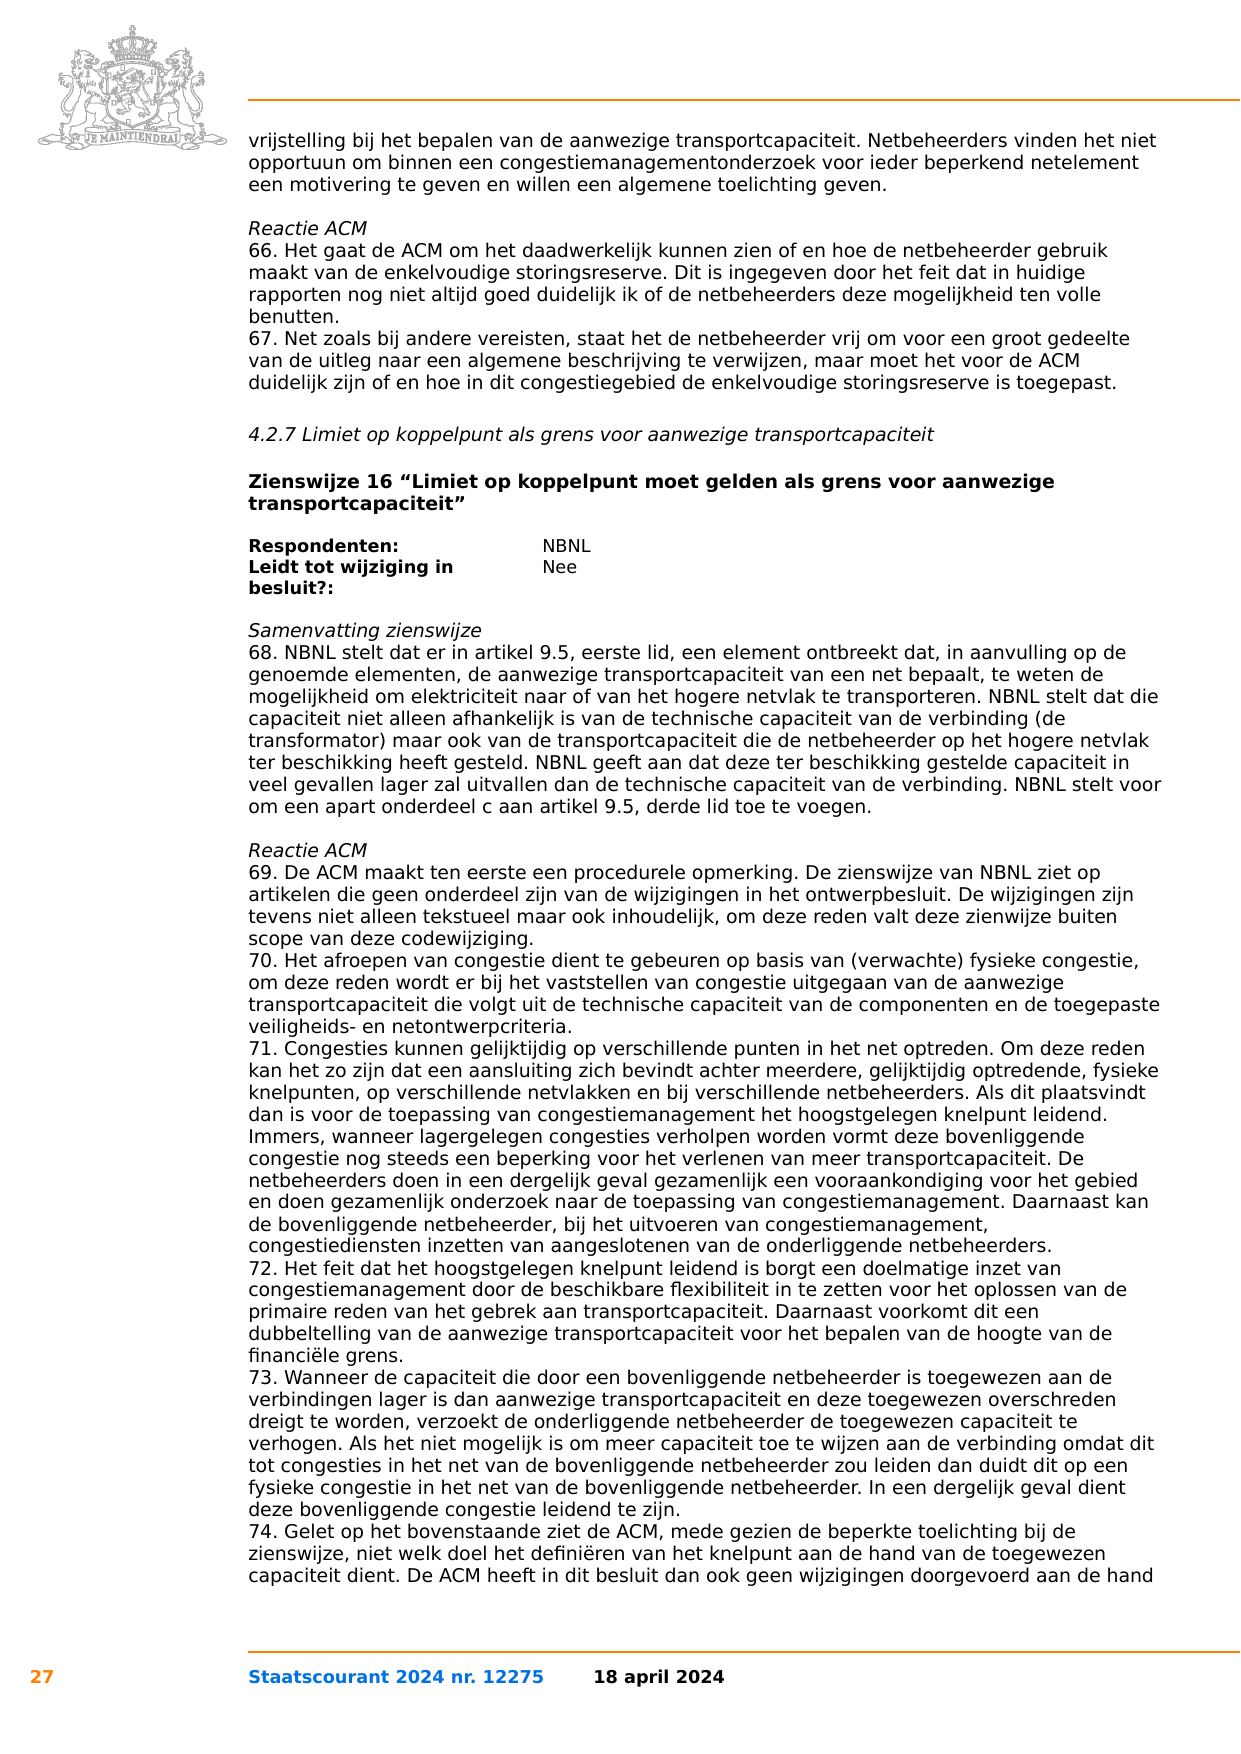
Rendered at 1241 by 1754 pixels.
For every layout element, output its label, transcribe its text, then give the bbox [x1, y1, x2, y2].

text 71. Congesties kunnen gelijktijdig op verschillende punten in het net optreden. Om deze reden kan het zo zijn dat een aansluiting zich bevindt achter meerdere, gelijktijdig optredende, fysieke knelpunten, op verschillende netvlakken en bij verschillende netbeheerders. Als dit plaatsvindt dan is voor de toepassing van congestiemanagement het hoogstgelegen knelpunt leidend. Immers, wanneer lagergelegen congesties verholpen worden vormt deze bovenliggende congestie nog steeds een beperking voor het verlenen van meer transportcapaciteit. De netbeheerders doen in een dergelijk geval gezamenlijk een vooraankondiging voor het gebied en doen gezamenlijk onderzoek naar de toepassing van congestiemanagement. Daarnaast kan de bovenliggende netbeheerder, bij het uitvoeren van congestiemanagement, congestiediensten inzetten van aangeslotenen van de onderliggende netbeheerders. [248, 1038, 1163, 1257]
subtitle Zienswijze 16 “Limiet op koppelpunt moet gelden als grens voor aanwezige transportcapaciteit” [248, 471, 1163, 514]
picture [38, 25, 227, 150]
subtitle Reactie ACM [248, 218, 1163, 240]
table_cell Nee [536, 557, 1163, 598]
subtitle Samenvatting zienswijze [248, 620, 1163, 642]
subtitle 4.2.7 Limiet op koppelpunt als grens voor aanwezige transportcapaciteit [248, 423, 1163, 446]
text 69. De ACM maakt ten eerste een procedurele opmerking. De zienswijze van NBNL ziet op artikelen die geen onderdeel zijn van de wijzigingen in het ontwerpbesluit. De wijzigingen zijn tevens niet alleen tekstueel maar ook inhoudelijk, om deze reden valt deze zienwijze buiten scope van deze codewijziging. [248, 862, 1163, 950]
table_header NBNL [536, 536, 1163, 557]
text 70. Het afroepen van congestie dient te gebeuren op basis van (verwachte) fysieke congestie, om deze reden wordt er bij het vaststellen van congestie uitgegaan van de aanwezige transportcapaciteit die volgt uit de technische capaciteit van de componenten en de toegepaste veiligheids- en netontwerpcriteria. [248, 950, 1163, 1038]
text vrijstelling bij het bepalen van de aanwezige transportcapaciteit. Netbeheerders vinden het niet opportuun om binnen een congestiemanagementonderzoek voor ieder beperkend netelement een motivering te geven en willen een algemene toelichting geven. [248, 130, 1163, 196]
text 67. Net zoals bij andere vereisten, staat het de netbeheerder vrij om voor een groot gedeelte van de uitleg naar een algemene beschrijving te verwijzen, maar moet het voor de ACM duidelijk zijn of en hoe in dit congestiegebied de enkelvoudige storingsreserve is toegepast. [248, 328, 1163, 393]
text 73. Wanneer de capaciteit die door een bovenliggende netbeheerder is toegewezen aan de verbindingen lager is dan aanwezige transportcapaciteit en deze toegewezen overschreden dreigt te worden, verzoekt de onderliggende netbeheerder de toegewezen capaciteit te verhogen. Als het niet mogelijk is om meer capaciteit toe te wijzen aan de verbinding omdat dit tot congesties in het net van de bovenliggende netbeheerder zou leiden dan duidt dit op een fysieke congestie in het net van de bovenliggende netbeheerder. In een dergelijk geval dient deze bovenliggende congestie leidend te zijn. [248, 1367, 1163, 1521]
text 68. NBNL stelt dat er in artikel 9.5, eerste lid, een element ontbreekt dat, in aanvulling op de genoemde elementen, de aanwezige transportcapaciteit van een net bepaalt, te weten de mogelijkheid om elektriciteit naar of van het hogere netvlak te transporteren. NBNL stelt dat die capaciteit niet alleen afhankelijk is van de technische capaciteit van de verbinding (de transformator) maar ook van de transportcapaciteit die de netbeheerder op het hogere netvlak ter beschikking heeft gesteld. NBNL geeft aan dat deze ter beschikking gestelde capaciteit in veel gevallen lager zal uitvallen dan de technische capaciteit van de verbinding. NBNL stelt voor om een apart onderdeel c aan artikel 9.5, derde lid toe te voegen. [248, 642, 1163, 818]
text 66. Het gaat de ACM om het daadwerkelijk kunnen zien of en hoe de netbeheerder gebruik maakt van de enkelvoudige storingsreserve. Dit is ingegeven door het feit dat in huidige rapporten nog niet altijd goed duidelijk ik of de netbeheerders deze mogelijkheid ten volle benutten. [248, 240, 1163, 328]
table_cell Leidt tot wijziging in besluit?: [248, 557, 536, 598]
text 72. Het feit dat het hoogstgelegen knelpunt leidend is borgt een doelmatige inzet van congestiemanagement door de beschikbare flexibiliteit in te zetten voor het oplossen van de primaire reden van het gebrek aan transportcapaciteit. Daarnaast voorkomt dit een dubbeltelling van de aanwezige transportcapaciteit voor het bepalen van de hoogte van de financiële grens. [248, 1257, 1163, 1367]
text 74. Gelet op het bovenstaande ziet de ACM, mede gezien de beperkte toelichting bij de zienswijze, niet welk doel het definiëren van het knelpunt aan de hand van de toegewezen capaciteit dient. De ACM heeft in dit besluit dan ook geen wijzigingen doorgevoerd aan de hand [248, 1521, 1163, 1587]
subtitle Reactie ACM [248, 840, 1163, 862]
table_header Respondenten: [248, 536, 536, 557]
